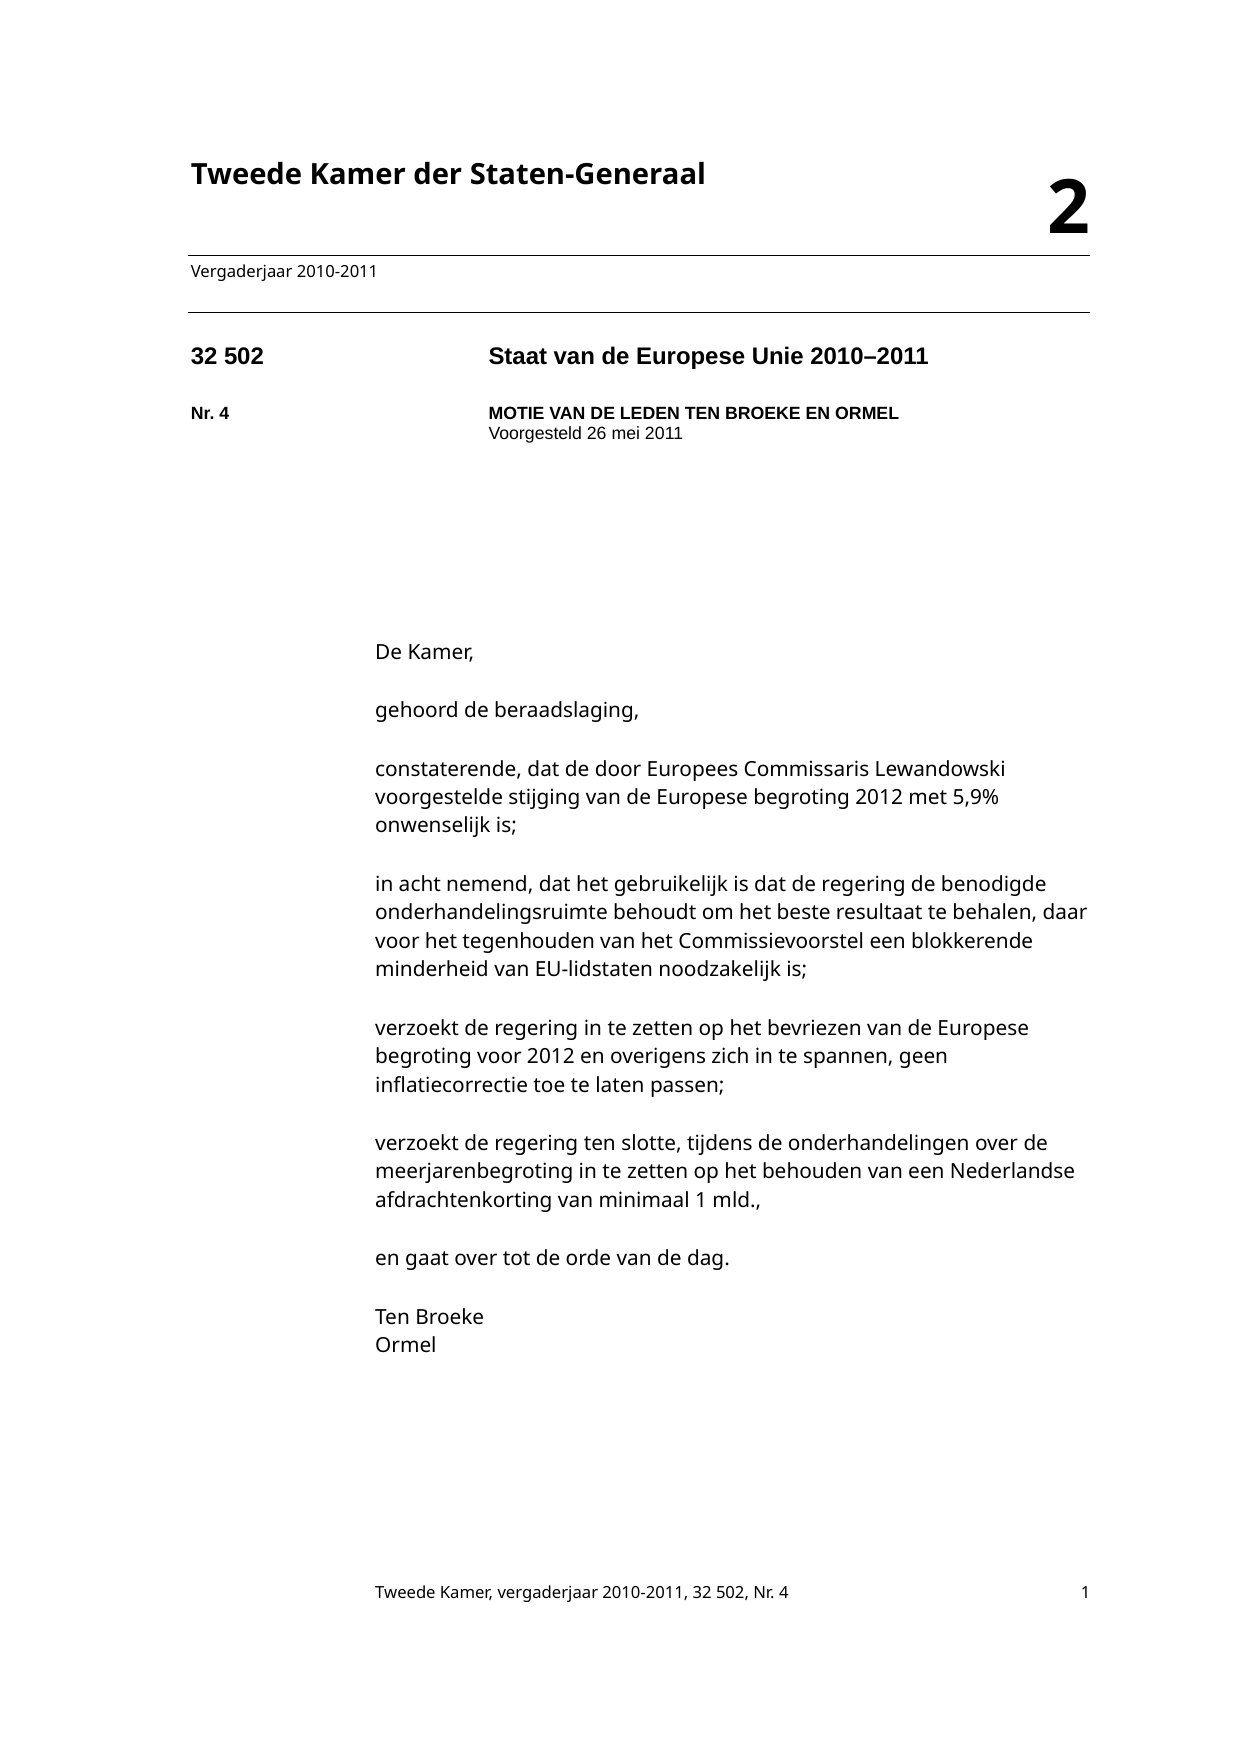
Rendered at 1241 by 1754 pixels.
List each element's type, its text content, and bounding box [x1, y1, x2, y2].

table_cell MOTIE VAN DE LEDEN TEN BROEKE EN ORMEL Voorgesteld 26 mei 2011 [485, 399, 1090, 518]
table_header Tweede Kamer der Staten-Generaal [188, 150, 909, 255]
table_cell Staat van de Europese Unie 2010–2011 [485, 339, 1090, 399]
text Ten Broeke [375, 1302, 1090, 1330]
table_cell Vergaderjaar 2010-2011 [188, 256, 485, 312]
text en gaat over tot de orde van de dag. [375, 1243, 1090, 1272]
table_cell Nr. 4 [188, 399, 485, 518]
text Ormel [375, 1330, 1090, 1359]
table_cell 32 502 [188, 339, 485, 399]
text constaterende, dat de door Europees Commissaris Lewandowski voorgestelde stijging van de Europese begroting 2012 met 5,9% onwenselijk is; [375, 754, 1090, 839]
text De Kamer, [375, 637, 1090, 665]
text verzoekt de regering ten slotte, tijdens de onderhandelingen over de meerjarenbegroting in te zetten op het behouden van een Nederlandse afdrachtenkorting van minimaal 1 mld., [375, 1128, 1090, 1213]
table_header 2 [910, 150, 1090, 255]
text in acht nemend, dat het gebruikelijk is dat de regering de benodigde onderhandelingsruimte behoudt om het beste resultaat te behalen, daar voor het tegenhouden van het Commissievoorstel een blokkerende minderheid van EU-lidstaten noodzakelijk is; [375, 869, 1090, 983]
text verzoekt de regering in te zetten op het bevriezen van de Europese begroting voor 2012 en overigens zich in te spannen, geen inflatiecorrectie toe te laten passen; [375, 1013, 1090, 1098]
table_cell [485, 313, 1090, 339]
text gehoord de beraadslaging, [375, 695, 1090, 724]
table_cell [188, 313, 485, 339]
table_cell [485, 256, 1090, 312]
